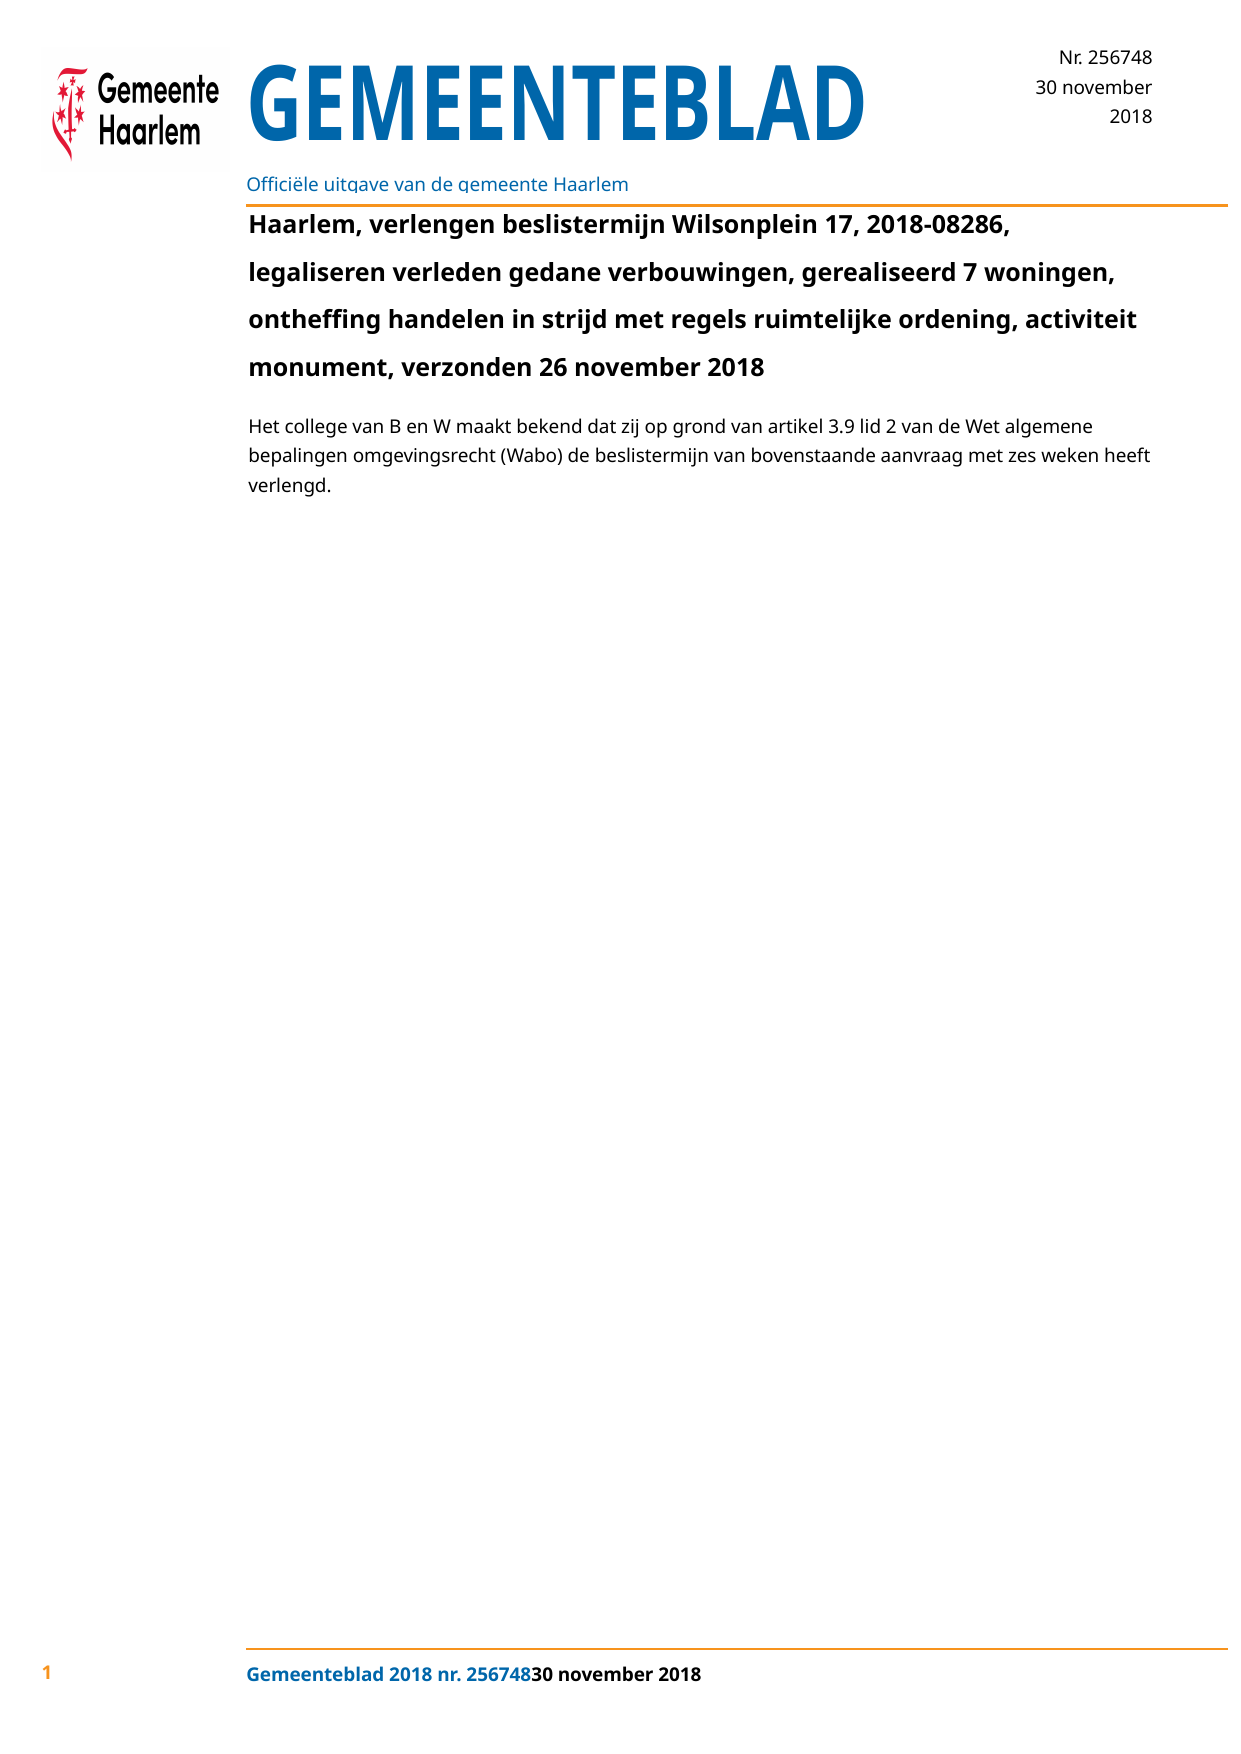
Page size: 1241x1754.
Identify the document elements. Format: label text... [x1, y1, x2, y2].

text Haarlem, verlengen beslistermijn Wilsonplein 17, 2018-08286, legaliseren verleden gedane verbouwingen, gerealiseerd 7 woningen, ontheffing handelen in strijd met regels ruimtelijke ordening, activiteit monument, verzonden 26 november 2018 [248, 207, 1152, 384]
picture [41, 47, 231, 172]
text Het college van B en W maakt bekend dat zij op grond van artikel 3.9 lid 2 van de Wet algemene bepalingen omgevingsrecht (Wabo) de beslistermijn van bovenstaande aanvraag met zes weken heeft verlengd. [248, 413, 1152, 498]
